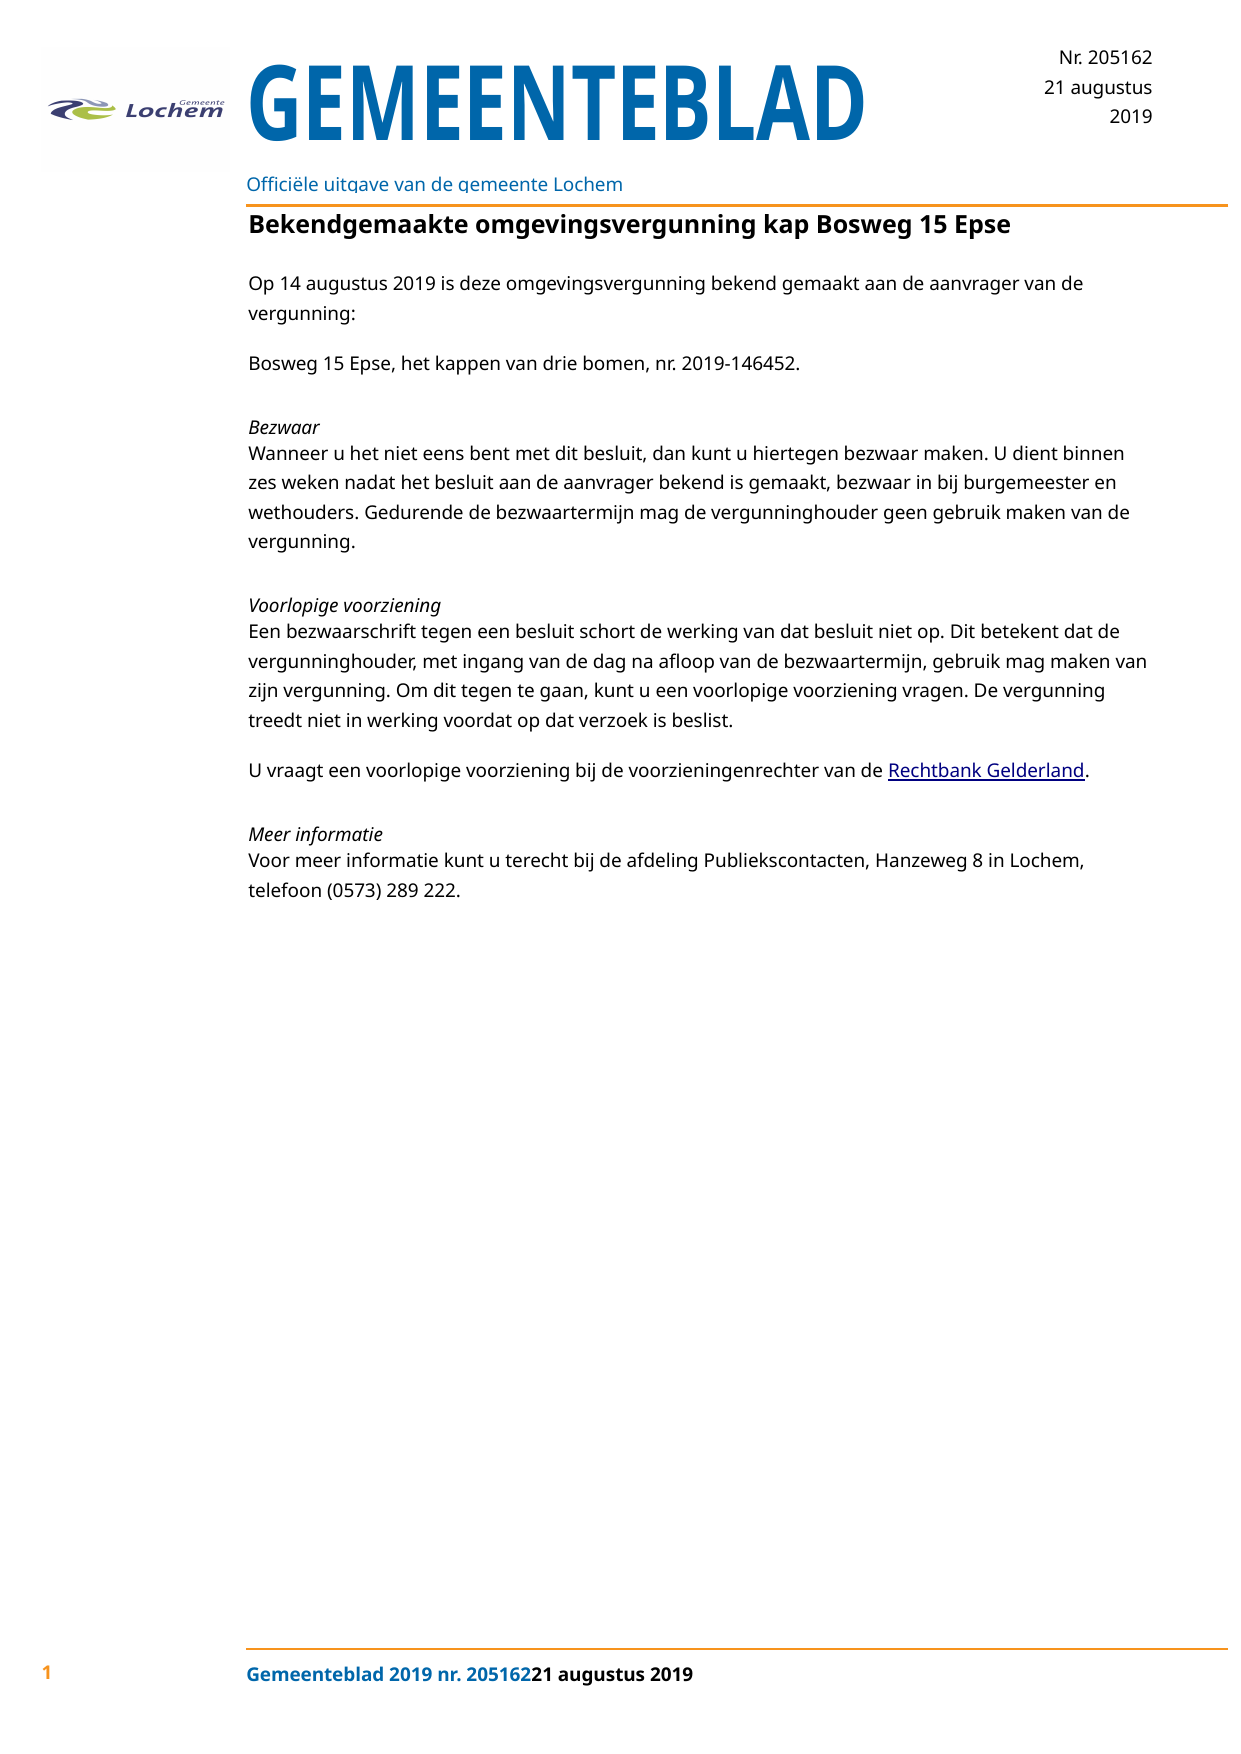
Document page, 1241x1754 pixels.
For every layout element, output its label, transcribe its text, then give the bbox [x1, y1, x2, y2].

text Voor meer informatie kunt u terecht bij de afdeling Publiekscontacten, Hanzeweg 8 in Lochem, telefoon (0573) 289 222. [248, 847, 1152, 903]
text Voorlopige voorziening [248, 593, 1152, 618]
text Bosweg 15 Epse, het kappen van drie bomen, nr. 2019-146452. [248, 350, 1152, 376]
text Bekendgemaakte omgevingsvergunning kap Bosweg 15 Epse [248, 207, 1152, 241]
text U vraagt een voorlopige voorziening bij de voorzieningenrechter van de Rechtbank Gelderland. [248, 758, 1152, 783]
text Meer informatie [248, 822, 1152, 847]
text Op 14 augustus 2019 is deze omgevingsvergunning bekend gemaakt aan de aanvrager van de vergunning: [248, 270, 1152, 326]
text Een bezwaarschrift tegen een besluit schort de werking van dat besluit niet op. Dit betekent dat de vergunninghouder, met ingang van de dag na afloop van de bezwaartermijn, gebruik mag maken van zijn vergunning. Om dit tegen te gaan, kunt u een voorlopige voorziening vragen. De vergunning treedt niet in werking voordat op dat verzoek is beslist. [248, 618, 1152, 733]
text Wanneer u het niet eens bent met dit besluit, dan kunt u hiertegen bezwaar maken. U dient binnen zes weken nadat het besluit aan de aanvrager bekend is gemaakt, bezwaar in bij burgemeester en wethouders. Gedurende de bezwaartermijn mag de vergunninghouder geen gebruik maken van de vergunning. [248, 440, 1152, 554]
picture [41, 47, 231, 172]
text Bezwaar [248, 414, 1152, 440]
